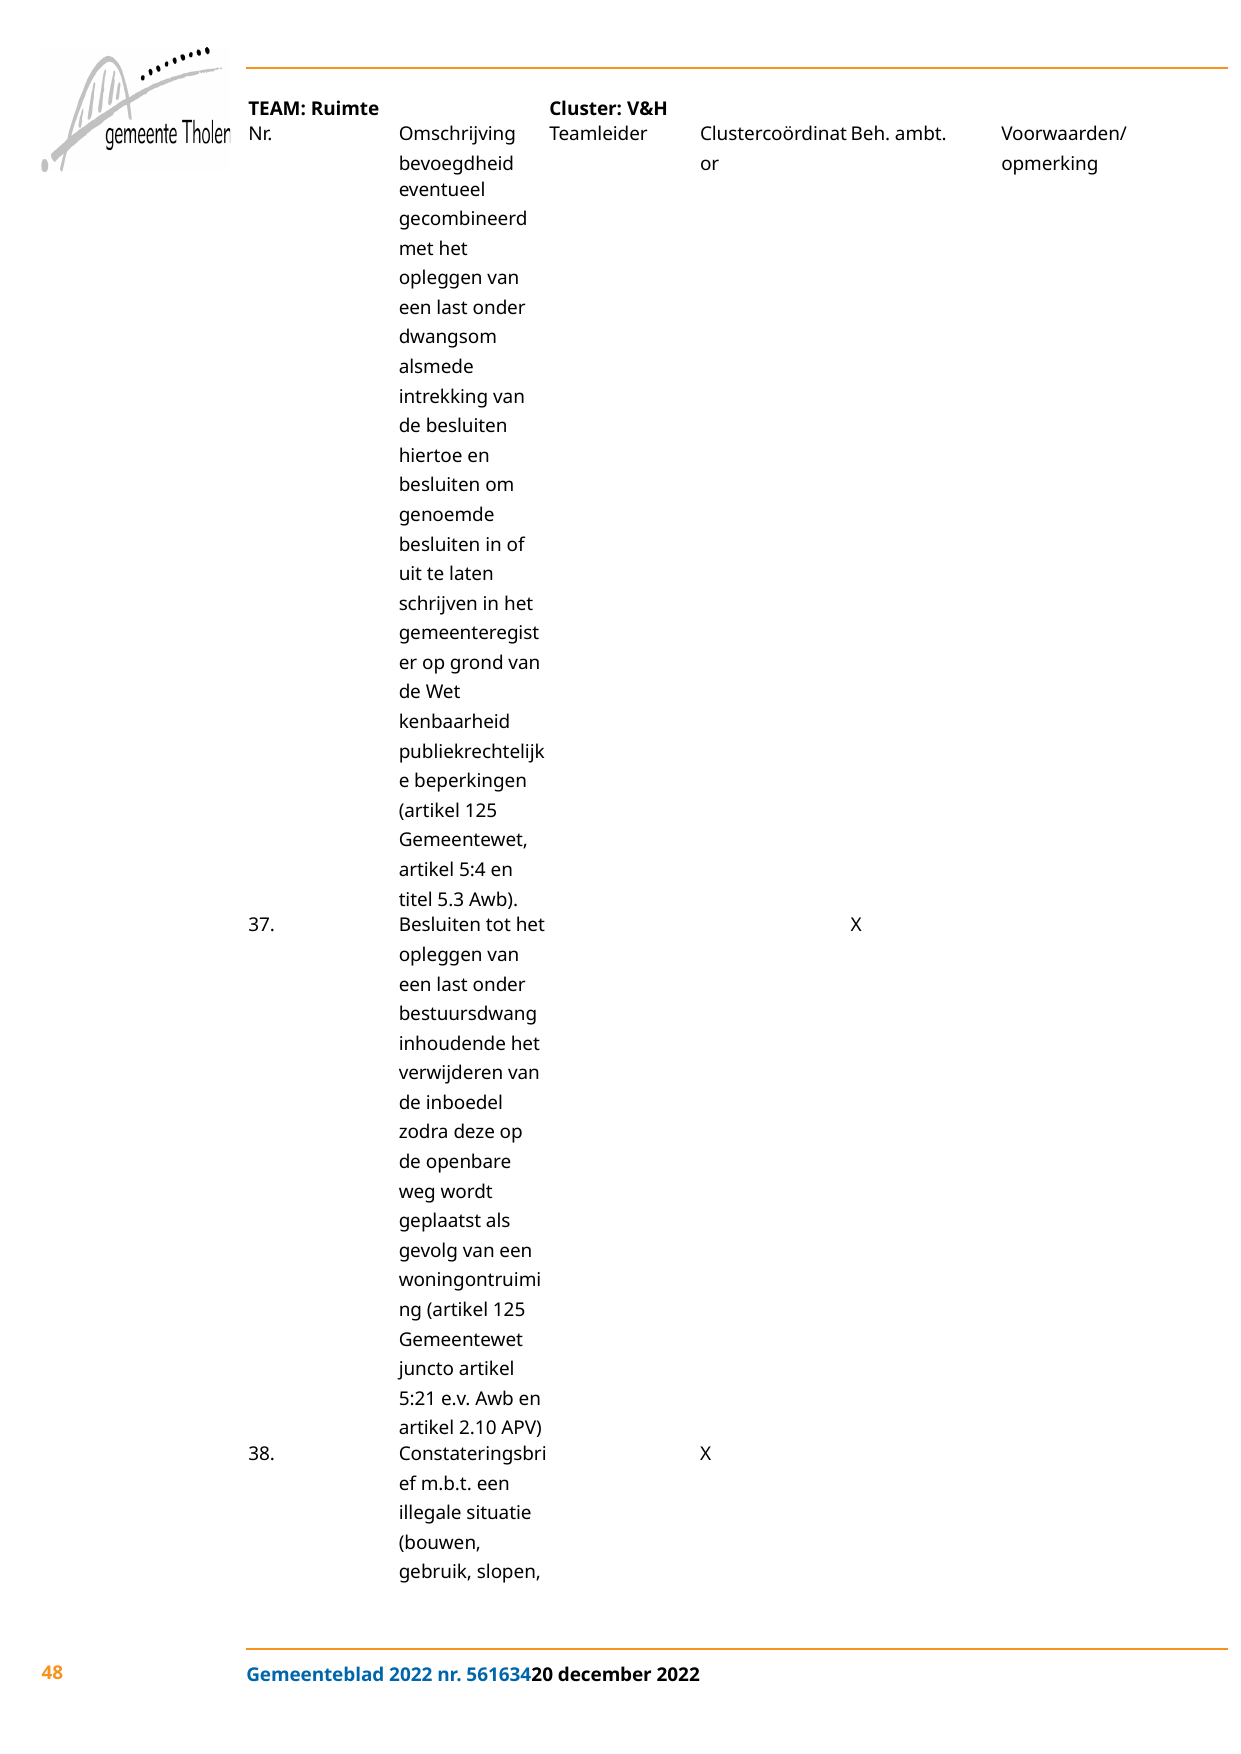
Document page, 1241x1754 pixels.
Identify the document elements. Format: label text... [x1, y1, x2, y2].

table_cell Constateringsbrief m.b.t. een illegale situatie (bouwen, gebruik, slopen, [399, 1440, 549, 1584]
table_cell [549, 176, 700, 912]
picture [41, 47, 231, 172]
table_cell [850, 1440, 1001, 1584]
table_cell [850, 176, 1001, 912]
table_cell Besluiten tot het opleggen van een last onder bestuursdwang inhoudende het verwijderen van de inboedel zodra deze op de openbare weg wordt geplaatst als gevolg van een woningontruiming (artikel 125 Gemeentewet juncto artikel 5:21 e.v. Awb en artikel 2.10 APV) [399, 912, 549, 1440]
table_cell Clustercoördinator [700, 121, 850, 176]
table_cell [700, 176, 850, 912]
table_header Cluster: V&H [549, 95, 1152, 121]
table_cell [1001, 1440, 1152, 1584]
table_cell [248, 176, 398, 912]
table_cell [549, 912, 700, 1440]
table_header TEAM: Ruimte [248, 95, 549, 121]
table_cell eventueel gecombineerd met het opleggen van een last onder dwangsom alsmede intrekking van de besluiten hiertoe en besluiten om genoemde besluiten in of uit te laten schrijven in het gemeenteregister op grond van de Wet kenbaarheid publiekrechtelijke beperkingen (artikel 125 Gemeentewet, artikel 5:4 en titel 5.3 Awb). [399, 176, 549, 912]
table_cell [1001, 912, 1152, 1440]
table_cell [700, 912, 850, 1440]
table_cell Omschrijving bevoegdheid [399, 121, 549, 176]
table_cell X [700, 1440, 850, 1584]
table_cell X [850, 912, 1001, 1440]
table_cell Voorwaarden/opmerking [1001, 121, 1152, 176]
table_cell Teamleider [549, 121, 700, 176]
table_cell 37. [248, 912, 398, 1440]
table_cell Nr. [248, 121, 398, 176]
table_cell [549, 1440, 700, 1584]
table_cell Beh. ambt. [850, 121, 1001, 176]
table_cell [1001, 176, 1152, 912]
table_cell 38. [248, 1440, 398, 1584]
